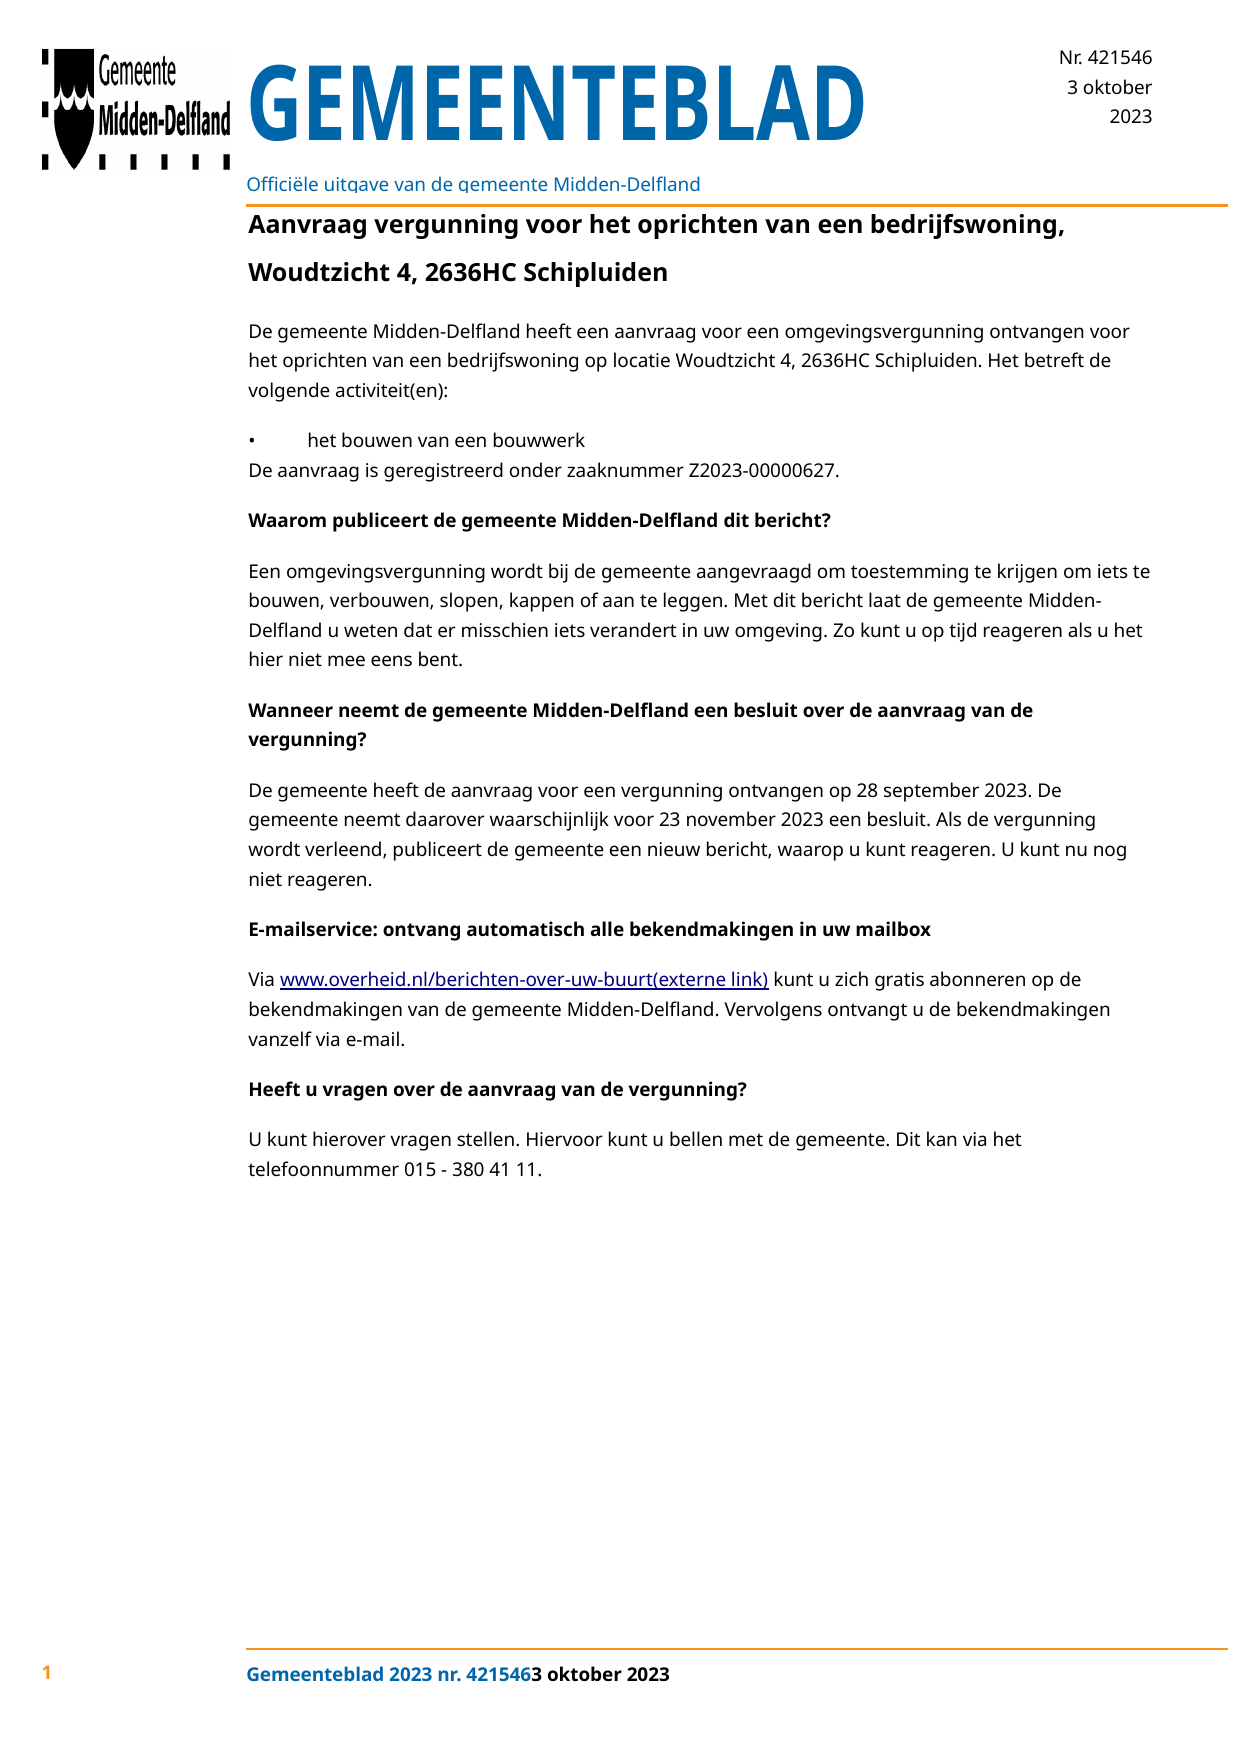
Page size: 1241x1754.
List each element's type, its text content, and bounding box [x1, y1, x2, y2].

text Wanneer neemt de gemeente Midden-Delfland een besluit over de aanvraag van de vergunning? [248, 697, 1152, 752]
text Via www.overheid.nl/berichten-over-uw-buurt(externe link) kunt u zich gratis abonneren op de bekendmakingen van de gemeente Midden-Delfland. Vervolgens ontvangt u de bekendmakingen vanzelf via e-mail. [248, 967, 1152, 1052]
text E-mailservice: ontvang automatisch alle bekendmakingen in uw mailbox [248, 916, 1152, 942]
text U kunt hierover vragen stellen. Hiervoor kunt u bellen met de gemeente. Dit kan via het telefoonnummer 015 - 380 41 11. [248, 1127, 1152, 1182]
text Heeft u vragen over de aanvraag van de vergunning? [248, 1076, 1152, 1102]
picture [41, 47, 231, 172]
text Een omgevingsvergunning wordt bij de gemeente aangevraagd om toestemming te krijgen om iets te bouwen, verbouwen, slopen, kappen of aan te leggen. Met dit bericht laat de gemeente Midden-Delfland u weten dat er misschien iets verandert in uw omgeving. Zo kunt u op tijd reageren als u het hier niet mee eens bent. [248, 558, 1152, 672]
text Waarom publiceert de gemeente Midden-Delfland dit bericht? [248, 507, 1152, 533]
list het bouwen van een bouwwerk [248, 427, 1152, 453]
text Aanvraag vergunning voor het oprichten van een bedrijfswoning, Woudtzicht 4, 2636HC Schipluiden [248, 207, 1152, 288]
text De gemeente heeft de aanvraag voor een vergunning ontvangen op 28 september 2023. De gemeente neemt daarover waarschijnlijk voor 23 november 2023 een besluit. Als de vergunning wordt verleend, publiceert de gemeente een nieuw bericht, waarop u kunt reageren. U kunt nu nog niet reageren. [248, 777, 1152, 892]
text De aanvraag is geregistreerd onder zaaknummer Z2023-00000627. [248, 457, 1152, 483]
text De gemeente Midden-Delfland heeft een aanvraag voor een omgevingsvergunning ontvangen voor het oprichten van een bedrijfswoning op locatie Woudtzicht 4, 2636HC Schipluiden. Het betreft de volgende activiteit(en): [248, 318, 1152, 403]
